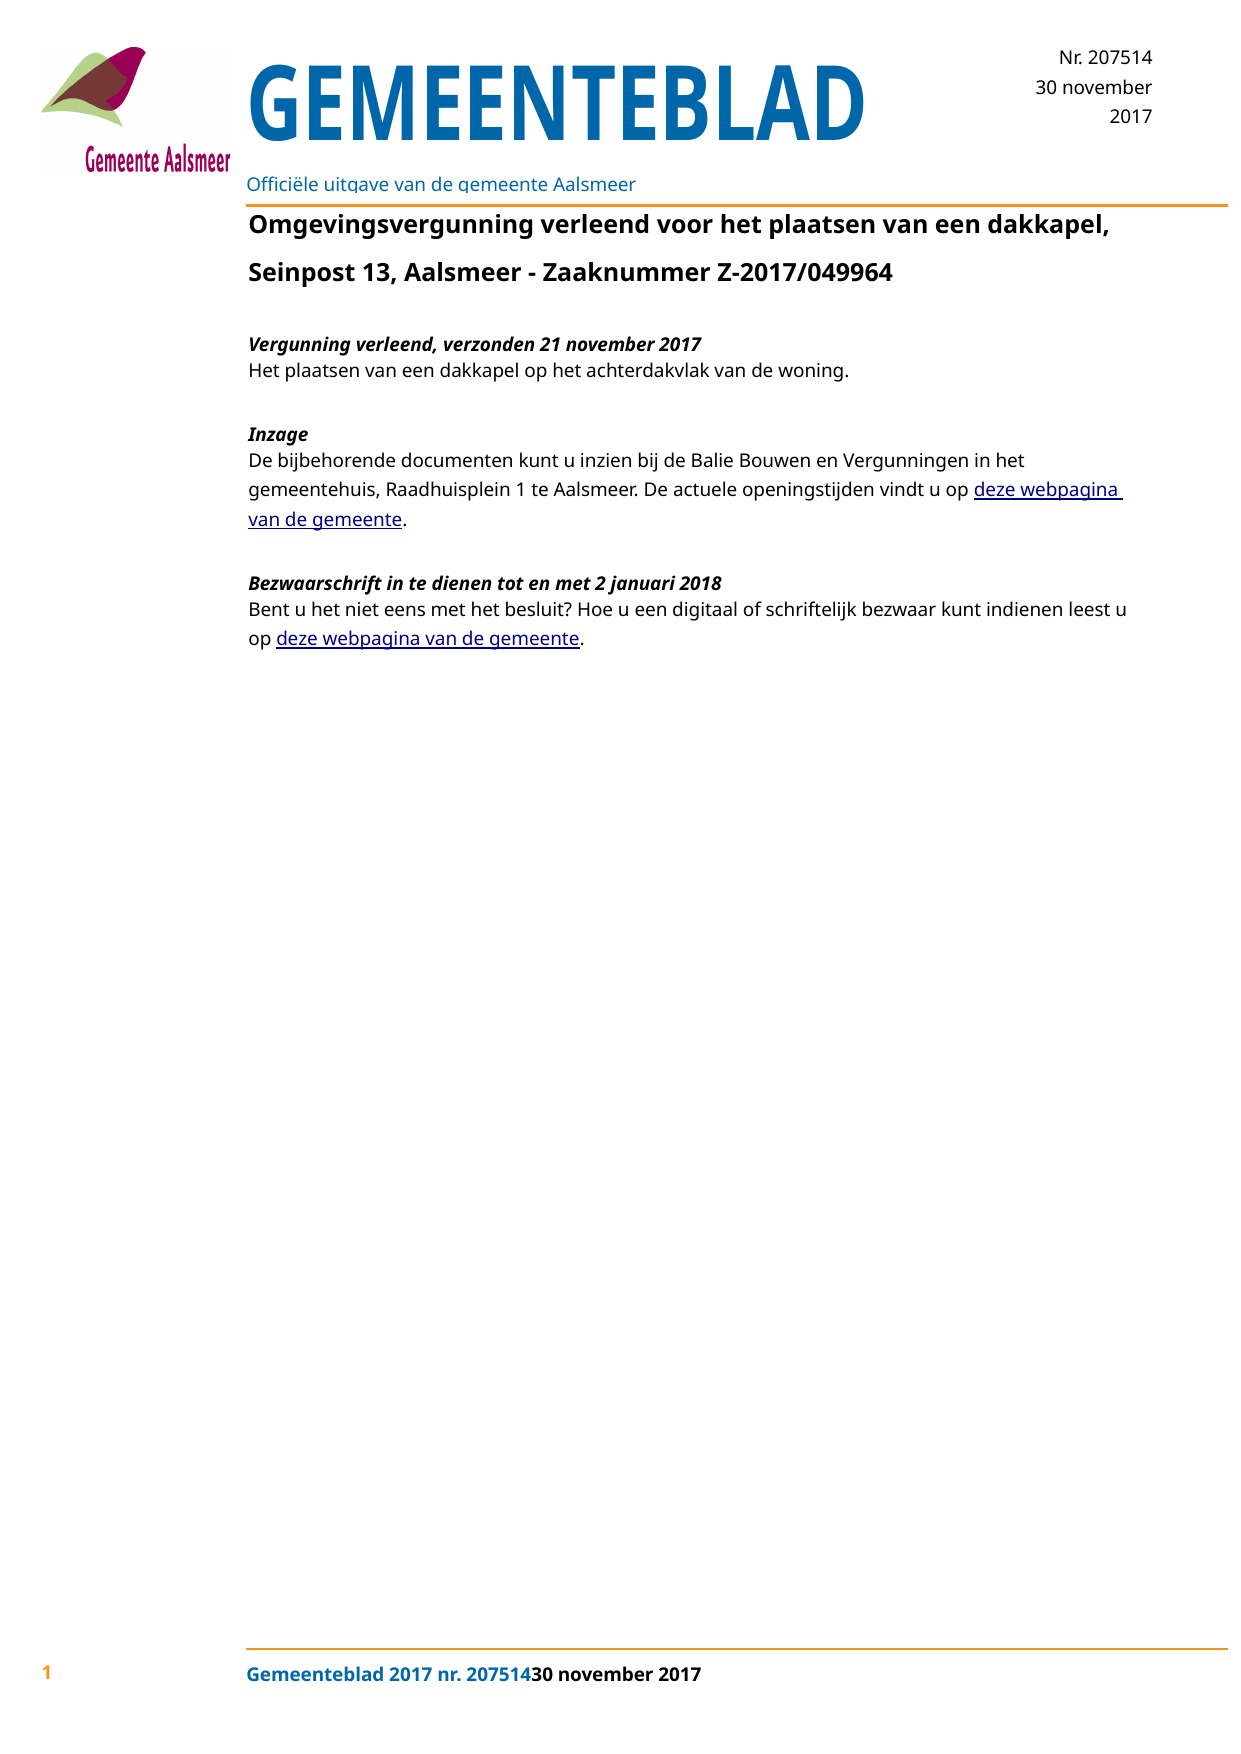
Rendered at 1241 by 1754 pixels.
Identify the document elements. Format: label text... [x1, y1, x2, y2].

picture [41, 47, 231, 172]
text Het plaatsen van een dakkapel op het achterdakvlak van de woning. [248, 357, 1152, 383]
text Vergunning verleend, verzonden 21 november 2017 [248, 331, 1152, 357]
text De bijbehorende documenten kunt u inzien bij de Balie Bouwen en Vergunningen in het gemeentehuis, Raadhuisplein 1 te Aalsmeer. De actuele openingstijden vindt u op deze webpagina van de gemeente. [248, 447, 1152, 532]
text Omgevingsvergunning verleend voor het plaatsen van een dakkapel, Seinpost 13, Aalsmeer - Zaaknummer Z-2017/049964 [248, 207, 1152, 288]
text Bezwaarschrift in te dienen tot en met 2 januari 2018 [248, 570, 1152, 596]
text Inzage [248, 421, 1152, 447]
text Bent u het niet eens met het besluit? Hoe u een digitaal of schriftelijk bezwaar kunt indienen leest u op deze webpagina van de gemeente. [248, 596, 1152, 651]
